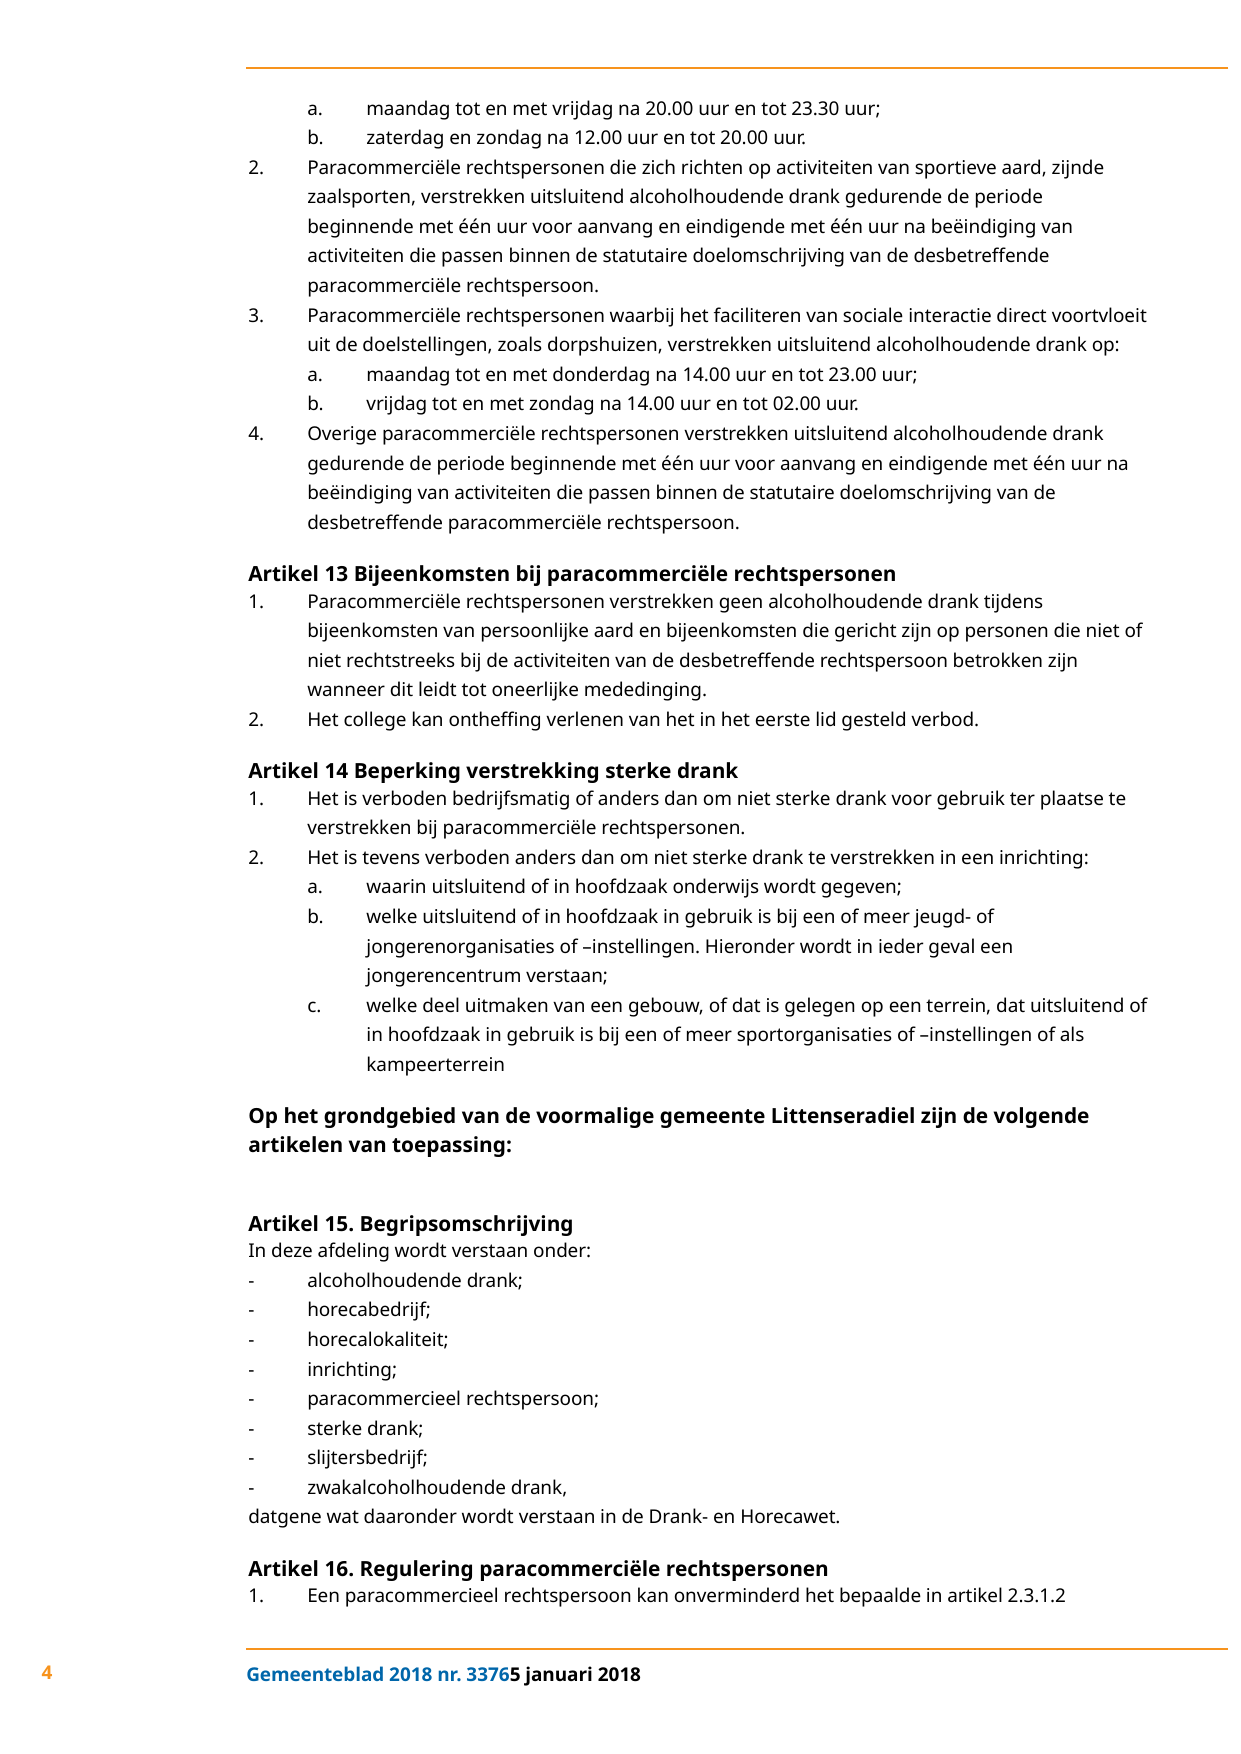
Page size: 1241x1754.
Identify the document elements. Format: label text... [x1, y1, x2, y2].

list horecabedrijf; [248, 1297, 1152, 1322]
list Paracommerciële rechtspersonen verstrekken geen alcoholhoudende drank tijdens bijeenkomsten van persoonlijke aard en bijeenkomsten die gericht zijn op personen die niet of niet rechtstreeks bij de activiteiten van de desbetreffende rechtspersoon betrokken zijn wanneer dit leidt tot oneerlijke mededinging. [248, 588, 1152, 702]
list Het college kan ontheffing verlenen van het in het eerste lid gesteld verbod. [248, 706, 1152, 732]
list paracommercieel rechtspersoon; [248, 1385, 1152, 1411]
list waarin uitsluitend of in hoofdzaak onderwijs wordt gegeven; [307, 874, 1152, 899]
list sterke drank; [248, 1415, 1152, 1441]
text Artikel 15. Begripsomschrijving [248, 1209, 1152, 1237]
list maandag tot en met vrijdag na 20.00 uur en tot 23.30 uur; [307, 95, 1152, 121]
list Het is verboden bedrijfsmatig of anders dan om niet sterke drank voor gebruik ter plaatse te verstrekken bij paracommerciële rechtspersonen. [248, 785, 1152, 840]
list Overige paracommerciële rechtspersonen verstrekken uitsluitend alcoholhoudende drank gedurende de periode beginnende met één uur voor aanvang en eindigende met één uur na beëindiging van activiteiten die passen binnen de statutaire doelomschrijving van de desbetreffende paracommerciële rechtspersoon. [248, 420, 1152, 535]
list horecalokaliteit; [248, 1326, 1152, 1352]
text datgene wat daaronder wordt verstaan in de Drank- en Horecawet. [248, 1504, 1152, 1529]
list zwakalcoholhoudende drank, [248, 1474, 1152, 1500]
text Op het grondgebied van de voormalige gemeente Littenseradiel zijn de volgende artikelen van toepassing: [248, 1102, 1152, 1158]
list Paracommerciële rechtspersonen waarbij het faciliteren van sociale interactie direct voortvloeit uit de doelstellingen, zoals dorpshuizen, verstrekken uitsluitend alcoholhoudende drank op: [248, 302, 1152, 357]
list vrijdag tot en met zondag na 14.00 uur en tot 02.00 uur. [307, 391, 1152, 416]
list Het is tevens verboden anders dan om niet sterke drank te verstrekken in een inrichting: [248, 844, 1152, 870]
text Artikel 14 Beperking verstrekking sterke drank [248, 757, 1152, 785]
text Artikel 13 Bijeenkomsten bij paracommerciële rechtspersonen [248, 559, 1152, 588]
text Artikel 16. Regulering paracommerciële rechtspersonen [248, 1554, 1152, 1582]
list slijtersbedrijf; [248, 1444, 1152, 1470]
list welke deel uitmaken van een gebouw, of dat is gelegen op een terrein, dat uitsluitend of in hoofdzaak in gebruik is bij een of meer sportorganisaties of –instellingen of als kampeerterrein [307, 992, 1152, 1077]
picture [41, 47, 231, 172]
list Een paracommercieel rechtspersoon kan onverminderd het bepaalde in artikel 2.3.1.2 [248, 1582, 1152, 1608]
list welke uitsluitend of in hoofdzaak in gebruik is bij een of meer jeugd- of jongerenorganisaties of –instellingen. Hieronder wordt in ieder geval een jongerencentrum verstaan; [307, 903, 1152, 988]
list inrichting; [248, 1356, 1152, 1381]
list zaterdag en zondag na 12.00 uur en tot 20.00 uur. [307, 124, 1152, 150]
list alcoholhoudende drank; [248, 1267, 1152, 1293]
list maandag tot en met donderdag na 14.00 uur en tot 23.00 uur; [307, 361, 1152, 387]
list Paracommerciële rechtspersonen die zich richten op activiteiten van sportieve aard, zijnde zaalsporten, verstrekken uitsluitend alcoholhoudende drank gedurende de periode beginnende met één uur voor aanvang en eindigende met één uur na beëindiging van activiteiten die passen binnen de statutaire doelomschrijving van de desbetreffende paracommerciële rechtspersoon. [248, 154, 1152, 298]
text In deze afdeling wordt verstaan onder: [248, 1237, 1152, 1263]
